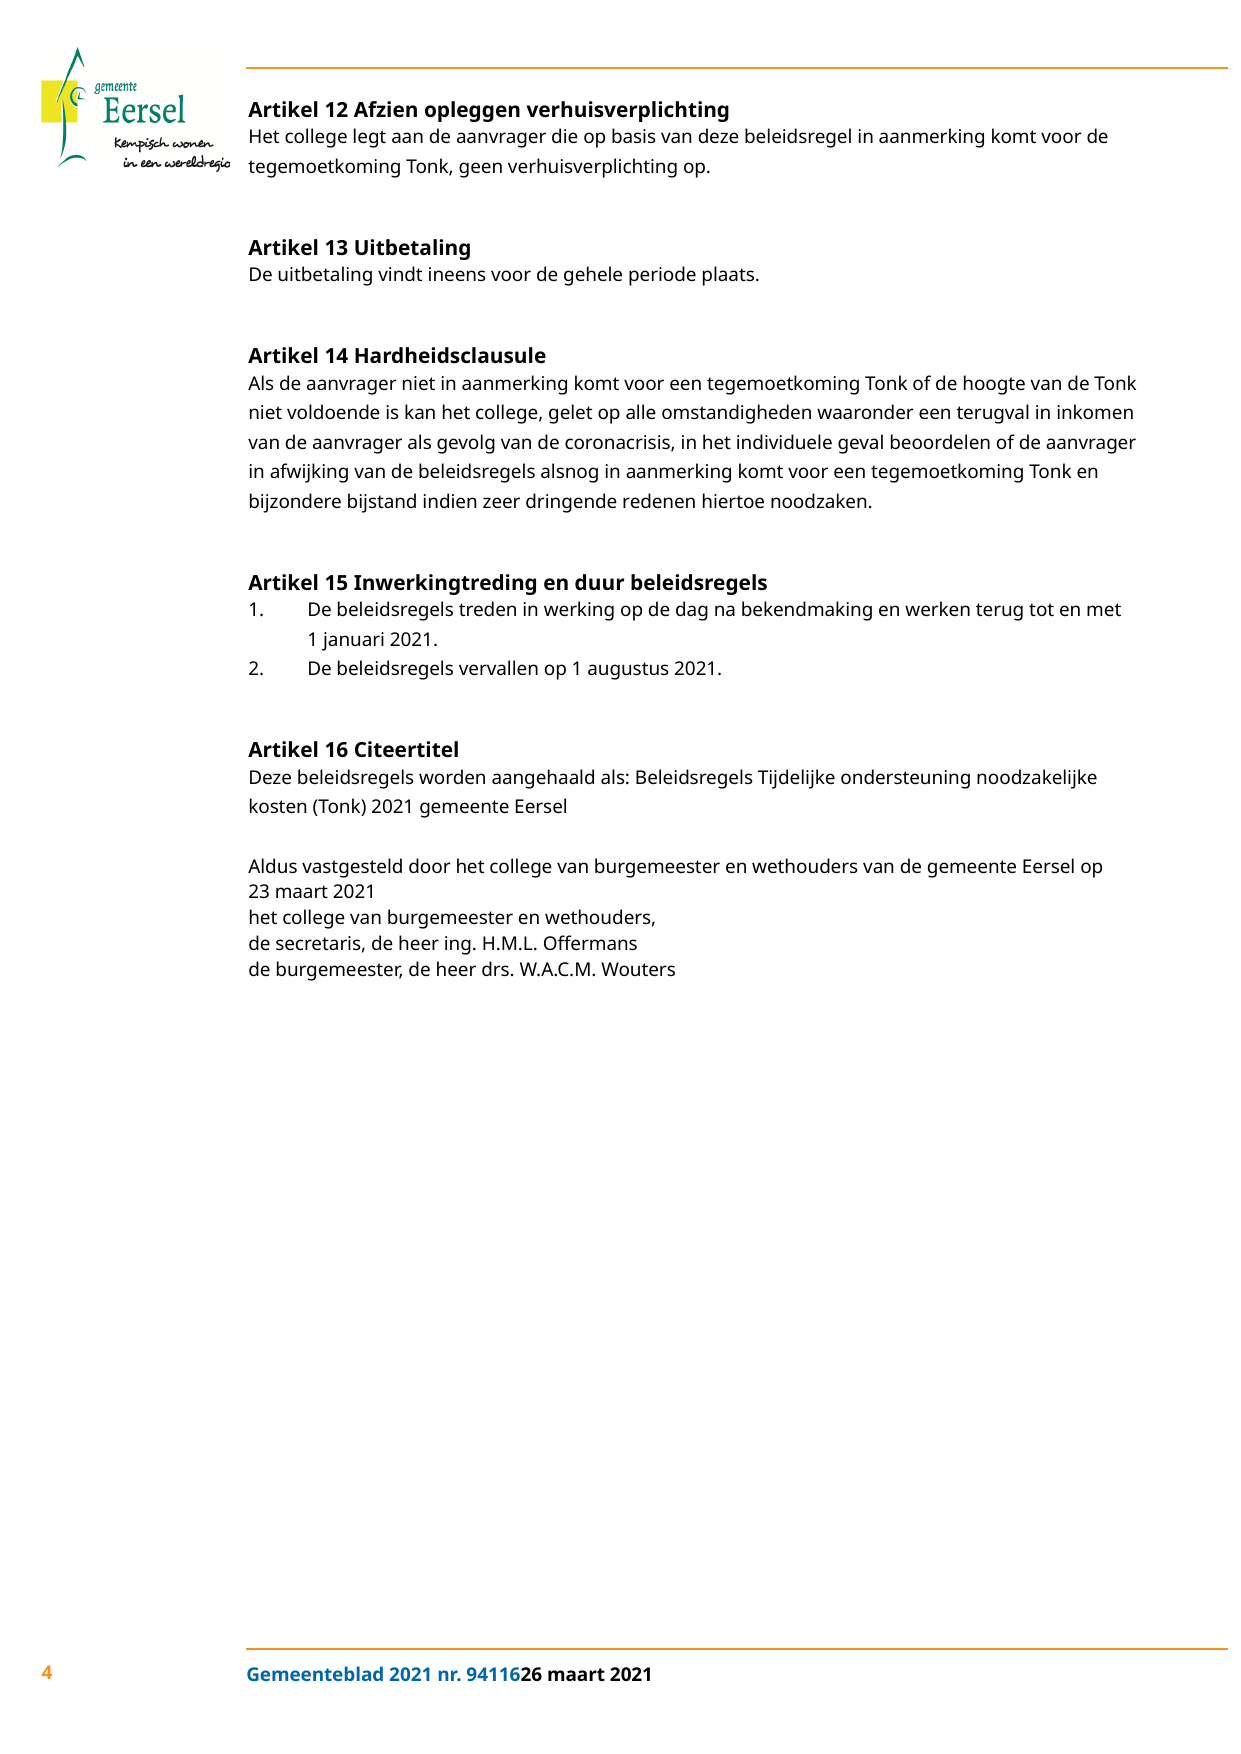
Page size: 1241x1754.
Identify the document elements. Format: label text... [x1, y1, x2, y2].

list De beleidsregels vervallen op 1 augustus 2021. [248, 656, 1152, 681]
text Aldus vastgesteld door het college van burgemeester en wethouders van de gemeente Eersel op 23 maart 2021 [248, 853, 1152, 904]
text Als de aanvrager niet in aanmerking komt voor een tegemoetkoming Tonk of de hoogte van de Tonk niet voldoende is kan het college, gelet op alle omstandigheden waaronder een terugval in inkomen van de aanvrager als gevolg van de coronacrisis, in het individuele geval beoordelen of de aanvrager in afwijking van de beleidsregels alsnog in aanmerking komt voor een tegemoetkoming Tonk en bijzondere bijstand indien zeer dringende redenen hiertoe noodzaken. [248, 370, 1152, 514]
text het college van burgemeester en wethouders, [248, 904, 1152, 930]
text Deze beleidsregels worden aangehaald als: Beleidsregels Tijdelijke ondersteuning noodzakelijke kosten (Tonk) 2021 gemeente Eersel [248, 764, 1152, 819]
picture [41, 47, 231, 172]
text Artikel 13 Uitbetaling [248, 233, 1152, 261]
text Artikel 12 Afzien opleggen verhuisverplichting [248, 95, 1152, 123]
text Artikel 14 Hardheidsclausule [248, 341, 1152, 370]
list De beleidsregels treden in werking op de dag na bekendmaking en werken terug tot en met 1 januari 2021. [248, 596, 1152, 652]
text De uitbetaling vindt ineens voor de gehele periode plaats. [248, 261, 1152, 287]
text Het college legt aan de aanvrager die op basis van deze beleidsregel in aanmerking komt voor de tegemoetkoming Tonk, geen verhuisverplichting op. [248, 123, 1152, 178]
text de secretaris, de heer ing. H.M.L. Offermans [248, 930, 1152, 956]
text Artikel 16 Citeertitel [248, 736, 1152, 764]
text Artikel 15 Inwerkingtreding en duur beleidsregels [248, 568, 1152, 596]
text de burgemeester, de heer drs. W.A.C.M. Wouters [248, 956, 1152, 981]
